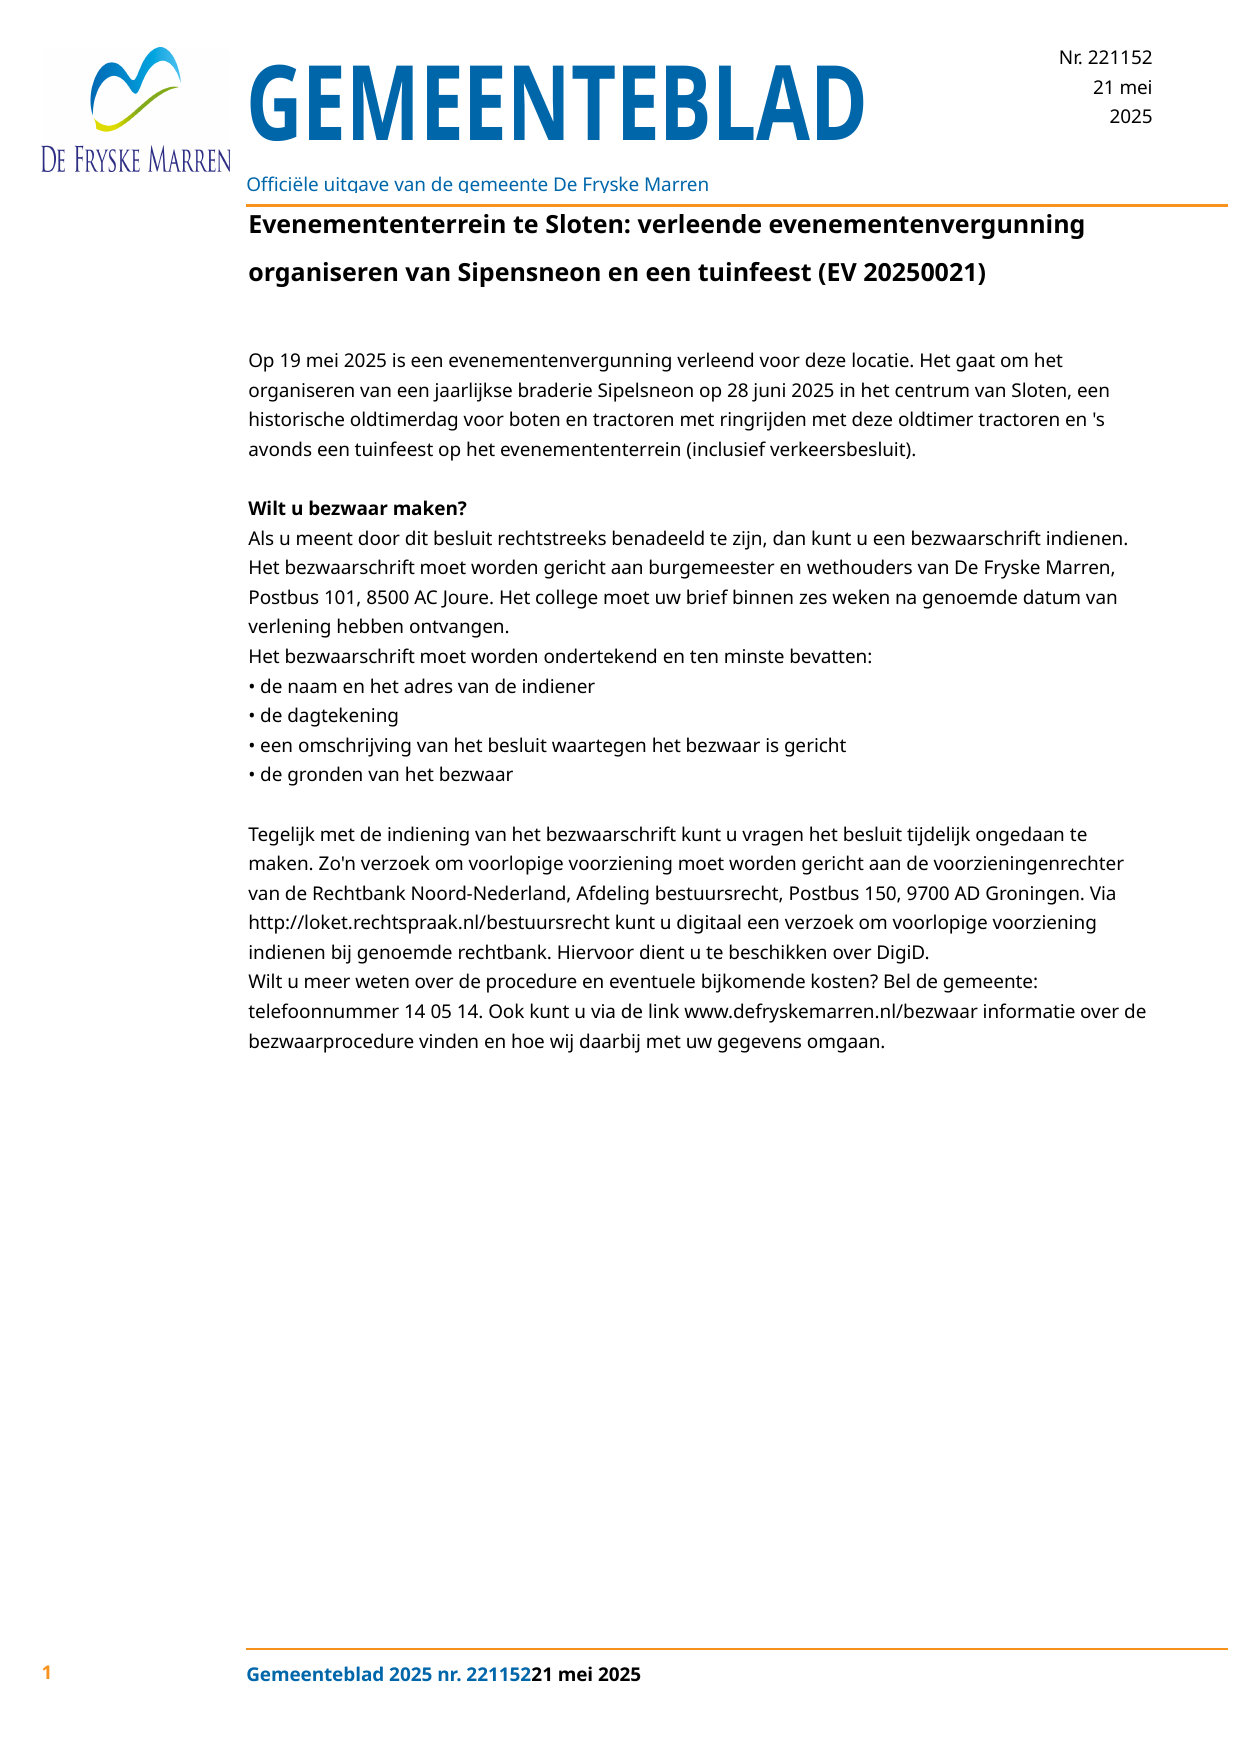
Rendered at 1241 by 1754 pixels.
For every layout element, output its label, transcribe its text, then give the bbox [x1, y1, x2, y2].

text Tegelijk met de indiening van het bezwaarschrift kunt u vragen het besluit tijdelijk ongedaan te maken. Zo'n verzoek om voorlopige voorziening moet worden gericht aan de voorzieningenrechter van de Rechtbank Noord-Nederland, Afdeling bestuursrecht, Postbus 150, 9700 AD Groningen. Via http://loket.rechtspraak.nl/bestuursrecht kunt u digitaal een verzoek om voorlopige voorziening indienen bij genoemde rechtbank. Hiervoor dient u te beschikken over DigiD. [248, 821, 1152, 965]
text • de gronden van het bezwaar [248, 762, 1152, 787]
text • de dagtekening [248, 702, 1152, 728]
text • een omschrijving van het besluit waartegen het bezwaar is gericht [248, 732, 1152, 758]
picture [41, 47, 231, 172]
text • de naam en het adres van de indiener [248, 673, 1152, 699]
text Evenemententerrein te Sloten: verleende evenementenvergunning organiseren van Sipensneon en een tuinfeest (EV 20250021) [248, 207, 1152, 288]
text Het bezwaarschrift moet worden ondertekend en ten minste bevatten: [248, 643, 1152, 669]
text Op 19 mei 2025 is een evenementenvergunning verleend voor deze locatie. Het gaat om het organiseren van een jaarlijkse braderie Sipelsneon op 28 juni 2025 in het centrum van Sloten, een historische oldtimerdag voor boten en tractoren met ringrijden met deze oldtimer tractoren en 's avonds een tuinfeest op het evenemententerrein (inclusief verkeersbesluit). [248, 347, 1152, 462]
text Wilt u meer weten over de procedure en eventuele bijkomende kosten? Bel de gemeente: telefoonnummer 14 05 14. Ook kunt u via de link www.defryskemarren.nl/bezwaar informatie over de bezwaarprocedure vinden en hoe wij daarbij met uw gegevens omgaan. [248, 969, 1152, 1054]
text Wilt u bezwaar maken? [248, 495, 1152, 521]
text Als u meent door dit besluit rechtstreeks benadeeld te zijn, dan kunt u een bezwaarschrift indienen. Het bezwaarschrift moet worden gericht aan burgemeester en wethouders van De Fryske Marren, Postbus 101, 8500 AC Joure. Het college moet uw brief binnen zes weken na genoemde datum van verlening hebben ontvangen. [248, 525, 1152, 639]
